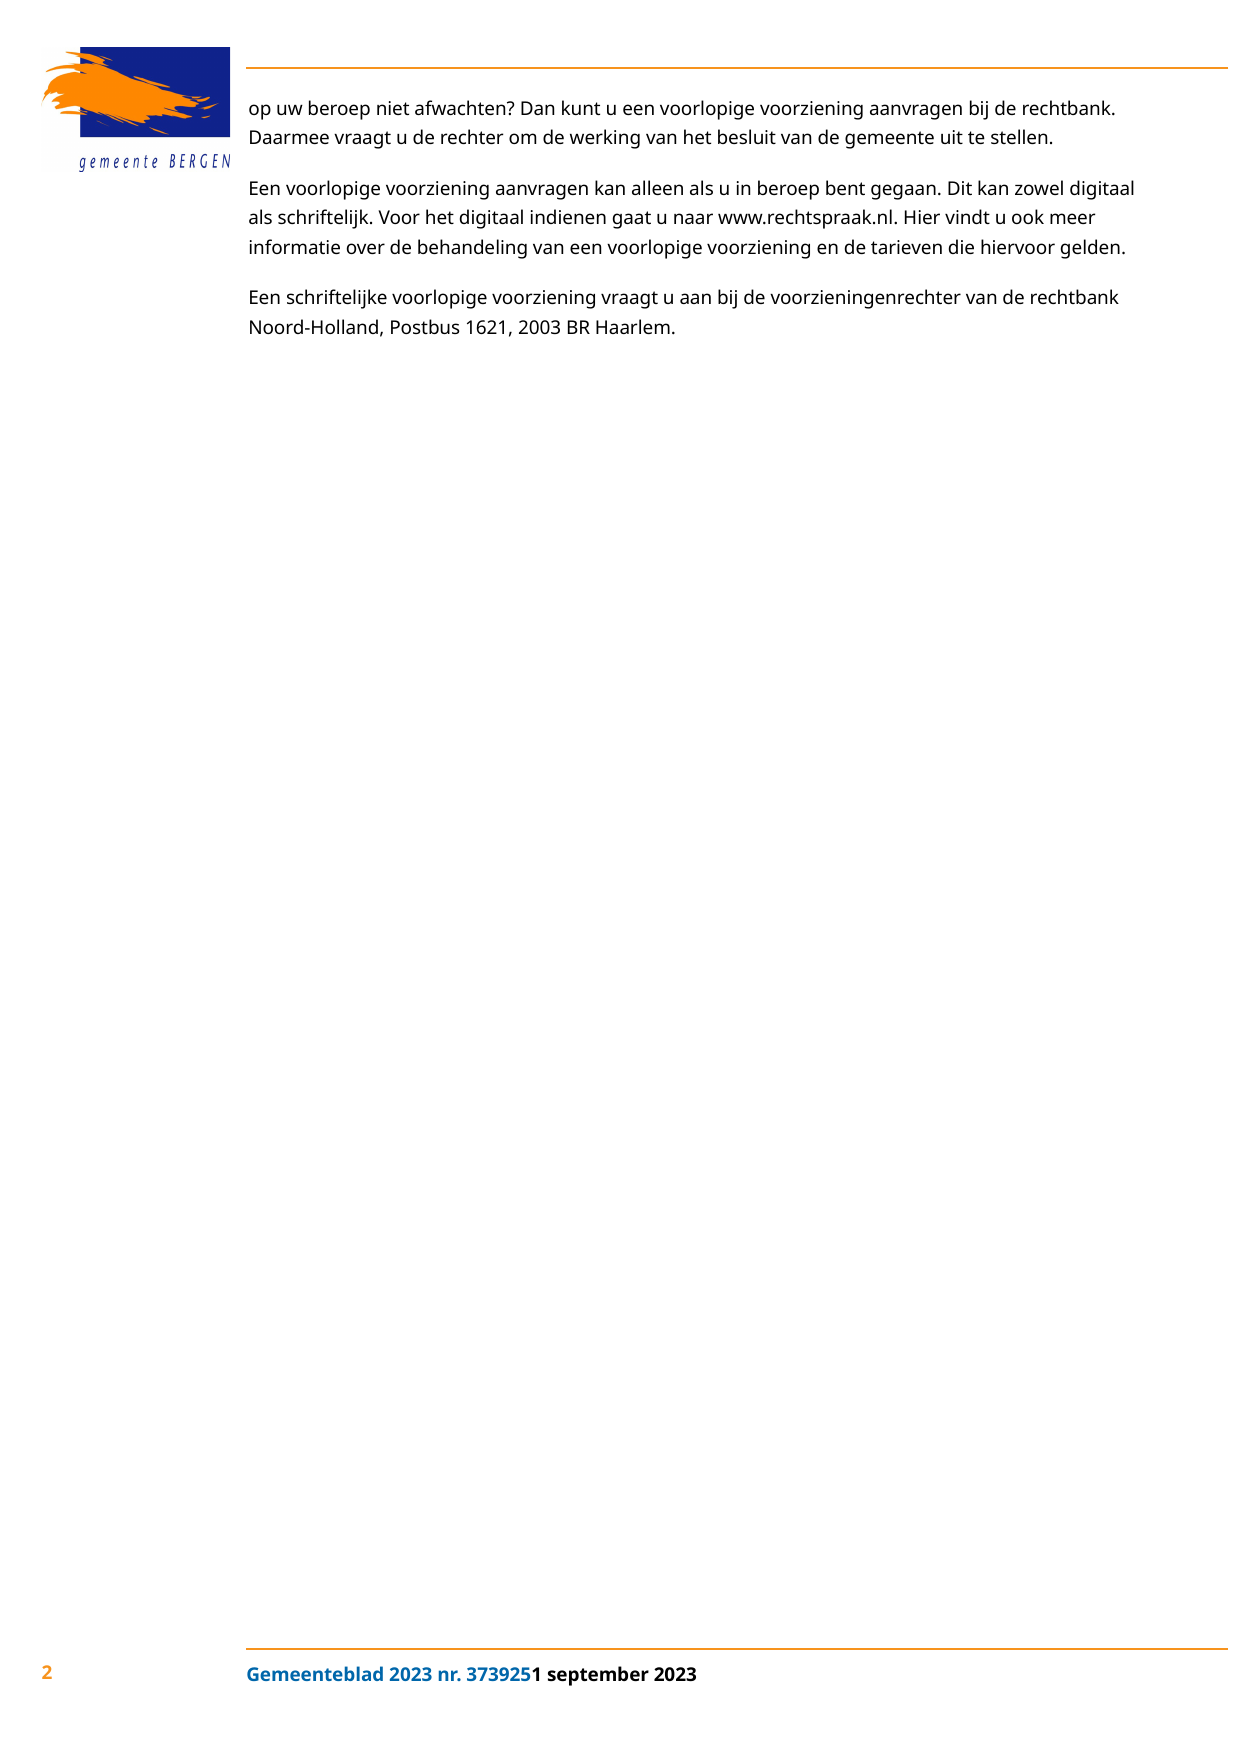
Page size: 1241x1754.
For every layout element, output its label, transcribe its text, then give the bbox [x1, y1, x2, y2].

text Een schriftelijke voorlopige voorziening vraagt u aan bij de voorzieningenrechter van de rechtbank Noord-Holland, Postbus 1621, 2003 BR Haarlem. [248, 284, 1152, 340]
picture [41, 47, 231, 172]
text op uw beroep niet afwachten? Dan kunt u een voorlopige voorziening aanvragen bij de rechtbank. Daarmee vraagt u de rechter om de werking van het besluit van de gemeente uit te stellen. [248, 95, 1152, 150]
text Een voorlopige voorziening aanvragen kan alleen als u in beroep bent gegaan. Dit kan zowel digitaal als schriftelijk. Voor het digitaal indienen gaat u naar www.rechtspraak.nl. Hier vindt u ook meer informatie over de behandeling van een voorlopige voorziening en de tarieven die hiervoor gelden. [248, 175, 1152, 260]
